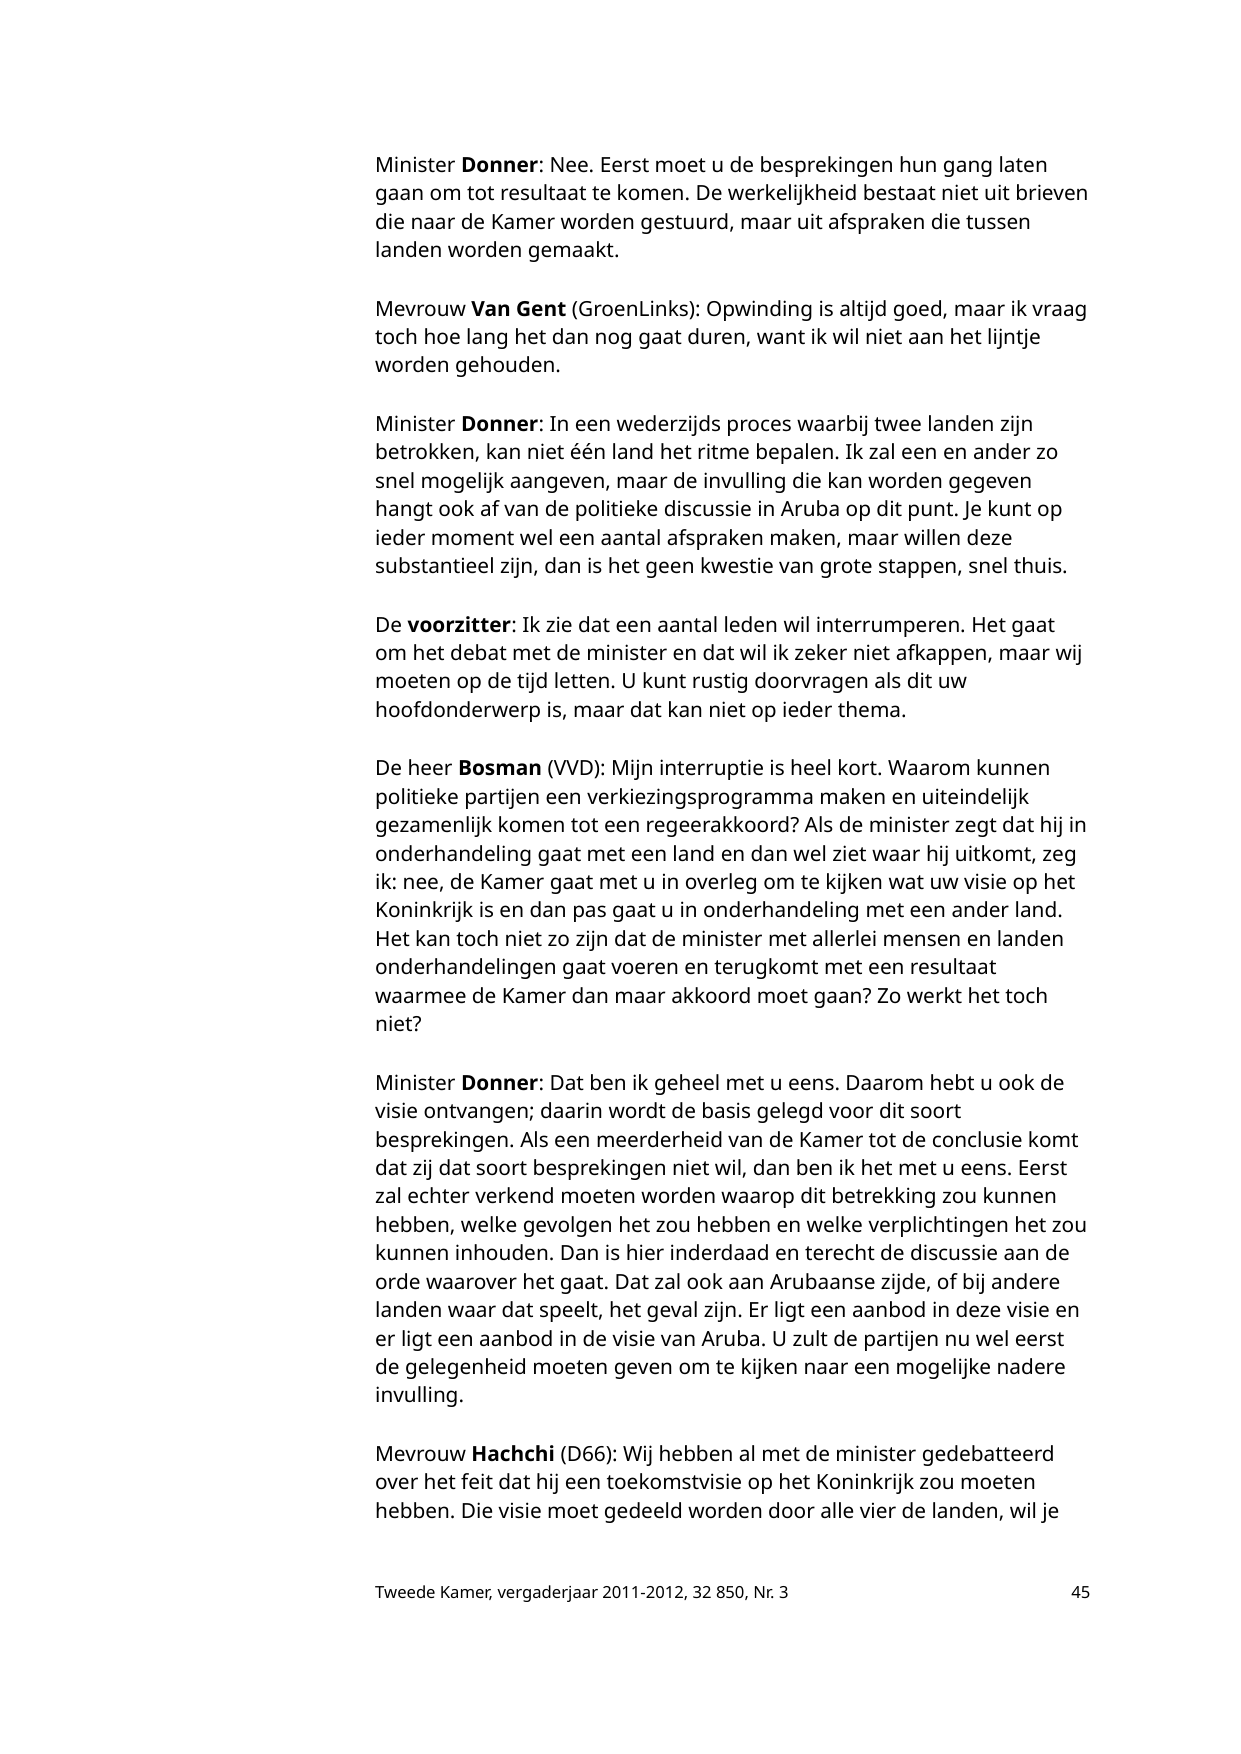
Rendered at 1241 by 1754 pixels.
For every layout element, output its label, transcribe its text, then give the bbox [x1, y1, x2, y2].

text De heer Bosman (VVD): Mijn interruptie is heel kort. Waarom kunnen politieke partijen een verkiezingsprogramma maken en uiteindelijk gezamenlijk komen tot een regeerakkoord? Als de minister zegt dat hij in onderhandeling gaat met een land en dan wel ziet waar hij uitkomt, zeg ik: nee, de Kamer gaat met u in overleg om te kijken wat uw visie op het Koninkrijk is en dan pas gaat u in onderhandeling met een ander land. Het kan toch niet zo zijn dat de minister met allerlei mensen en landen onderhandelingen gaat voeren en terugkomt met een resultaat waarmee de Kamer dan maar akkoord moet gaan? Zo werkt het toch niet? [375, 753, 1090, 1038]
text Minister Donner: Nee. Eerst moet u de besprekingen hun gang laten gaan om tot resultaat te komen. De werkelijkheid bestaat niet uit brieven die naar de Kamer worden gestuurd, maar uit afspraken die tussen landen worden gemaakt. [375, 150, 1090, 264]
text Mevrouw Van Gent (GroenLinks): Opwinding is altijd goed, maar ik vraag toch hoe lang het dan nog gaat duren, want ik wil niet aan het lijntje worden gehouden. [375, 294, 1090, 379]
text Minister Donner: In een wederzijds proces waarbij twee landen zijn betrokken, kan niet één land het ritme bepalen. Ik zal een en ander zo snel mogelijk aangeven, maar de invulling die kan worden gegeven hangt ook af van de politieke discussie in Aruba op dit punt. Je kunt op ieder moment wel een aantal afspraken maken, maar willen deze substantieel zijn, dan is het geen kwestie van grote stappen, snel thuis. [375, 409, 1090, 580]
text Mevrouw Hachchi (D66): Wij hebben al met de minister gedebatteerd over het feit dat hij een toekomstvisie op het Koninkrijk zou moeten hebben. Die visie moet gedeeld worden door alle vier de landen, wil je [375, 1439, 1090, 1524]
text Minister Donner: Dat ben ik geheel met u eens. Daarom hebt u ook de visie ontvangen; daarin wordt de basis gelegd voor dit soort besprekingen. Als een meerderheid van de Kamer tot de conclusie komt dat zij dat soort besprekingen niet wil, dan ben ik het met u eens. Eerst zal echter verkend moeten worden waarop dit betrekking zou kunnen hebben, welke gevolgen het zou hebben en welke verplichtingen het zou kunnen inhouden. Dan is hier inderdaad en terecht de discussie aan de orde waarover het gaat. Dat zal ook aan Arubaanse zijde, of bij andere landen waar dat speelt, het geval zijn. Er ligt een aanbod in deze visie en er ligt een aanbod in de visie van Aruba. U zult de partijen nu wel eerst de gelegenheid moeten geven om te kijken naar een mogelijke nadere invulling. [375, 1068, 1090, 1409]
text De voorzitter: Ik zie dat een aantal leden wil interrumperen. Het gaat om het debat met de minister en dat wil ik zeker niet afkappen, maar wij moeten op de tijd letten. U kunt rustig doorvragen als dit uw hoofdonderwerp is, maar dat kan niet op ieder thema. [375, 610, 1090, 723]
